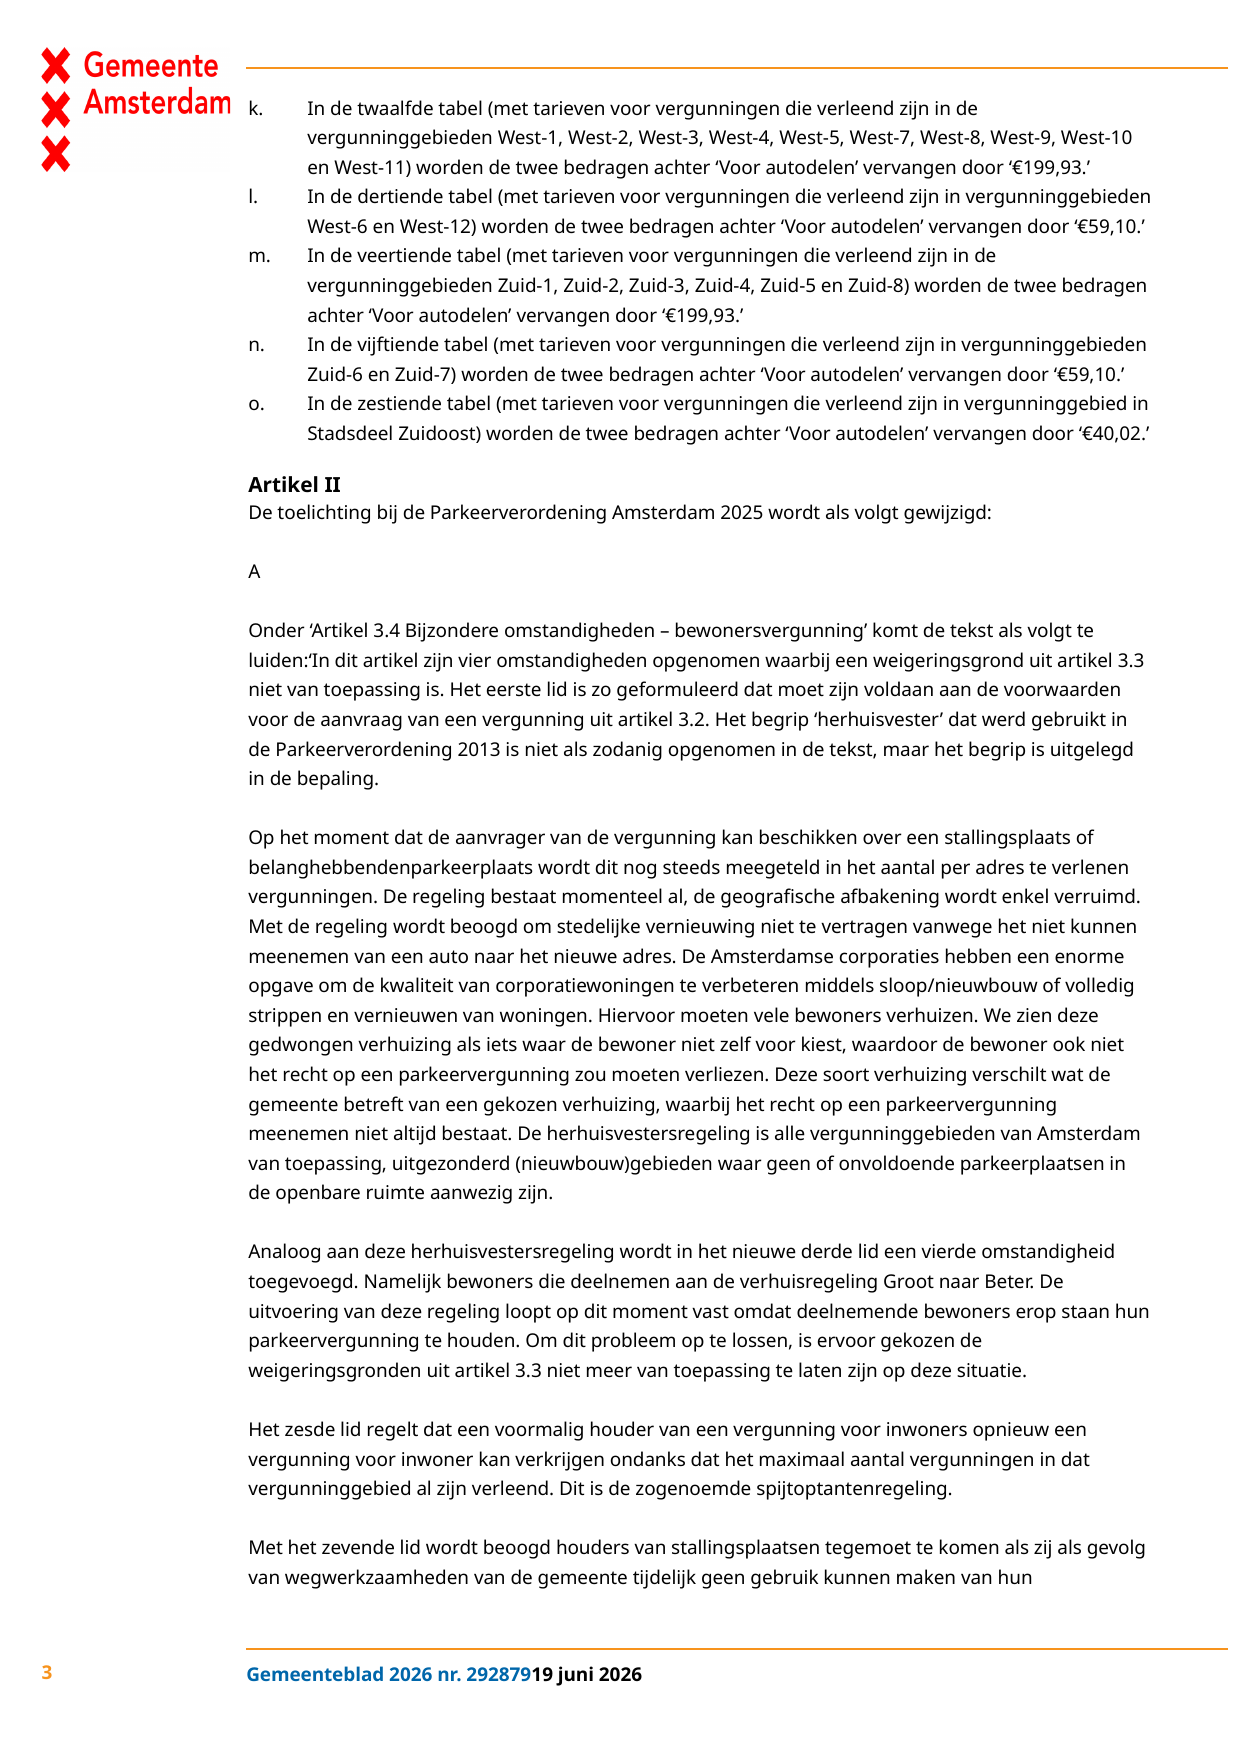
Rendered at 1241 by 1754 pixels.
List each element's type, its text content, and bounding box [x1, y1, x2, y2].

list In de veertiende tabel (met tarieven voor vergunningen die verleend zijn in de vergunninggebieden Zuid-1, Zuid-2, Zuid-3, Zuid-4, Zuid-5 en Zuid-8) worden de twee bedragen achter ‘Voor autodelen’ vervangen door ‘€199,93.’ [248, 243, 1152, 328]
text Met het zevende lid wordt beoogd houders van stallingsplaatsen tegemoet te komen als zij als gevolg van wegwerkzaamheden van de gemeente tijdelijk geen gebruik kunnen maken van hun [248, 1534, 1152, 1590]
list In de vijftiende tabel (met tarieven voor vergunningen die verleend zijn in vergunninggebieden Zuid-6 en Zuid-7) worden de twee bedragen achter ‘Voor autodelen’ vervangen door ‘€59,10.’ [248, 331, 1152, 387]
text Onder ‘Artikel 3.4 Bijzondere omstandigheden – bewonersvergunning’ komt de tekst als volgt te luiden:‘In dit artikel zijn vier omstandigheden opgenomen waarbij een weigeringsgrond uit artikel 3.3 niet van toepassing is. Het eerste lid is zo geformuleerd dat moet zijn voldaan aan de voorwaarden voor de aanvraag van een vergunning uit artikel 3.2. Het begrip ‘herhuisvester’ dat werd gebruikt in de Parkeerverordening 2013 is niet als zodanig opgenomen in de tekst, maar het begrip is uitgelegd in de bepaling. [248, 617, 1152, 791]
list In de zestiende tabel (met tarieven voor vergunningen die verleend zijn in vergunninggebied in Stadsdeel Zuidoost) worden de twee bedragen achter ‘Voor autodelen’ vervangen door ‘€40,02.’ [248, 391, 1152, 446]
list In de dertiende tabel (met tarieven voor vergunningen die verleend zijn in vergunninggebieden West-6 en West-12) worden de twee bedragen achter ‘Voor autodelen’ vervangen door ‘€59,10.’ [248, 183, 1152, 239]
text Het zesde lid regelt dat een voormalig houder van een vergunning voor inwoners opnieuw een vergunning voor inwoner kan verkrijgen ondanks dat het maximaal aantal vergunningen in dat vergunninggebied al zijn verleend. Dit is de zogenoemde spijtoptantenregeling. [248, 1416, 1152, 1501]
picture [41, 47, 231, 172]
text Artikel II [248, 471, 1152, 499]
text Op het moment dat de aanvrager van de vergunning kan beschikken over een stallingsplaats of belanghebbendenparkeerplaats wordt dit nog steeds meegeteld in het aantal per adres te verlenen vergunningen. De regeling bestaat momenteel al, de geografische afbakening wordt enkel verruimd. Met de regeling wordt beoogd om stedelijke vernieuwing niet te vertragen vanwege het niet kunnen meenemen van een auto naar het nieuwe adres. De Amsterdamse corporaties hebben een enorme opgave om de kwaliteit van corporatiewoningen te verbeteren middels sloop/nieuwbouw of volledig strippen en vernieuwen van woningen. Hiervoor moeten vele bewoners verhuizen. We zien deze gedwongen verhuizing als iets waar de bewoner niet zelf voor kiest, waardoor de bewoner ook niet het recht op een parkeervergunning zou moeten verliezen. Deze soort verhuizing verschilt wat de gemeente betreft van een gekozen verhuizing, waarbij het recht op een parkeervergunning meenemen niet altijd bestaat. De herhuisvestersregeling is alle vergunninggebieden van Amsterdam van toepassing, uitgezonderd (nieuwbouw)gebieden waar geen of onvoldoende parkeerplaatsen in de openbare ruimte aanwezig zijn. [248, 824, 1152, 1205]
text Analoog aan deze herhuisvestersregeling wordt in het nieuwe derde lid een vierde omstandigheid toegevoegd. Namelijk bewoners die deelnemen aan de verhuisregeling Groot naar Beter. De uitvoering van deze regeling loopt op dit moment vast omdat deelnemende bewoners erop staan hun parkeervergunning te houden. Om dit probleem op te lossen, is ervoor gekozen de weigeringsgronden uit artikel 3.3 niet meer van toepassing te laten zijn op deze situatie. [248, 1239, 1152, 1383]
text De toelichting bij de Parkeerverordening Amsterdam 2025 wordt als volgt gewijzigd: [248, 499, 1152, 525]
text A [248, 558, 1152, 584]
list In de twaalfde tabel (met tarieven voor vergunningen die verleend zijn in de vergunninggebieden West-1, West-2, West-3, West-4, West-5, West-7, West-8, West-9, West-10 en West-11) worden de twee bedragen achter ‘Voor autodelen’ vervangen door ‘€199,93.’ [248, 95, 1152, 180]
